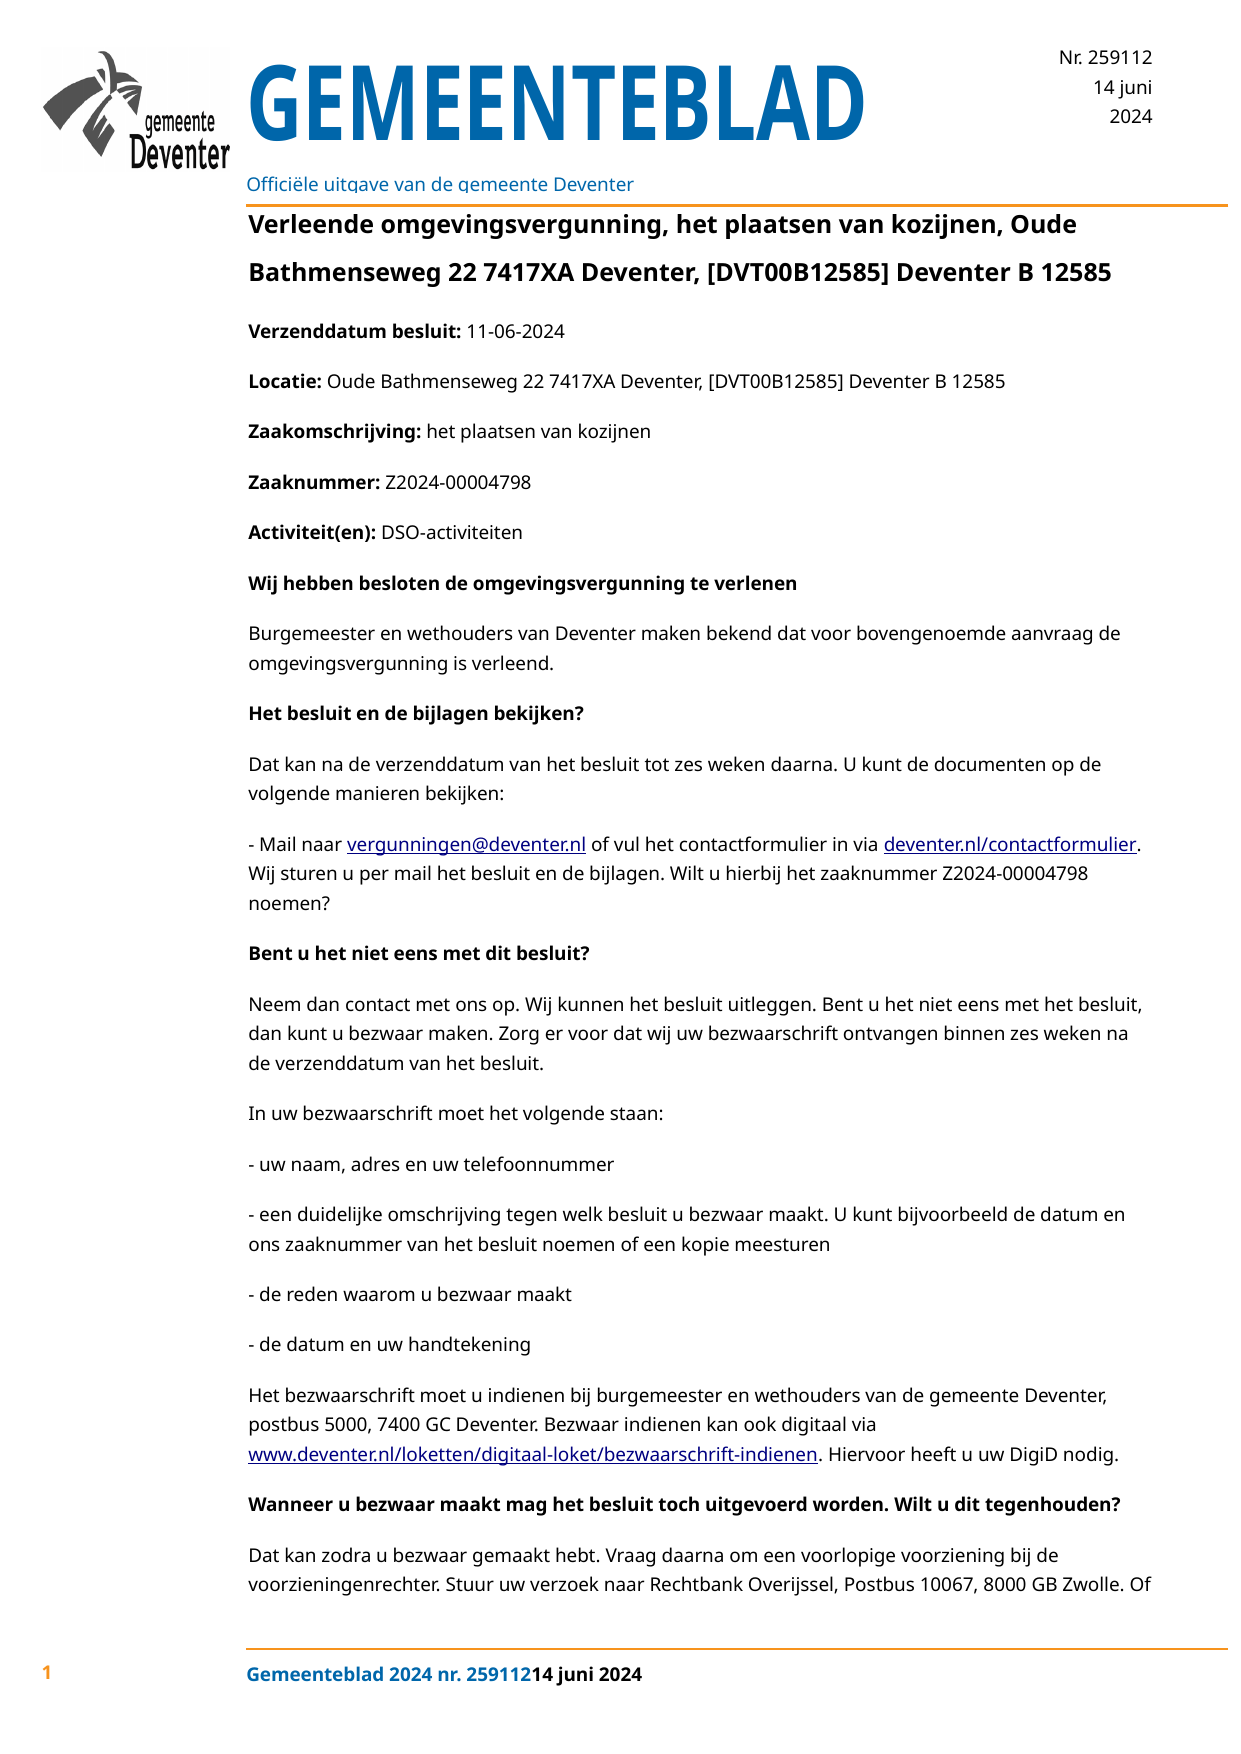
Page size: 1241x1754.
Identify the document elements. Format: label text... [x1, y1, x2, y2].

text Zaakomschrijving: het plaatsen van kozijnen [248, 419, 1152, 444]
picture [41, 47, 231, 172]
text Neem dan contact met ons op. Wij kunnen het besluit uitleggen. Bent u het niet eens met het besluit, dan kunt u bezwaar maken. Zorg er voor dat wij uw bezwaarschrift ontvangen binnen zes weken na de verzenddatum van het besluit. [248, 991, 1152, 1076]
text Locatie: Oude Bathmenseweg 22 7417XA Deventer, [DVT00B12585] Deventer B 12585 [248, 368, 1152, 394]
text Burgemeester en wethouders van Deventer maken bekend dat voor bovengenoemde aanvraag de omgevingsvergunning is verleend. [248, 620, 1152, 676]
text In uw bezwaarschrift moet het volgende staan: [248, 1100, 1152, 1126]
text Verleende omgevingsvergunning, het plaatsen van kozijnen, Oude Bathmenseweg 22 7417XA Deventer, [DVT00B12585] Deventer B 12585 [248, 207, 1152, 288]
text - de datum en uw handtekening [248, 1332, 1152, 1357]
text - de reden waarom u bezwaar maakt [248, 1281, 1152, 1307]
text - uw naam, adres en uw telefoonnummer [248, 1151, 1152, 1177]
text Wanneer u bezwaar maakt mag het besluit toch uitgevoerd worden. Wilt u dit tegenhouden? [248, 1492, 1152, 1517]
text - Mail naar vergunningen@deventer.nl of vul het contactformulier in via deventer.nl/contactformulier. Wij sturen u per mail het besluit en de bijlagen. Wilt u hierbij het zaaknummer Z2024-00004798 noemen? [248, 831, 1152, 916]
text Wij hebben besloten de omgevingsvergunning te verlenen [248, 570, 1152, 596]
text Verzenddatum besluit: 11-06-2024 [248, 318, 1152, 344]
text Dat kan na de verzenddatum van het besluit tot zes weken daarna. U kunt de documenten op de volgende manieren bekijken: [248, 751, 1152, 806]
text Dat kan zodra u bezwaar gemaakt hebt. Vraag daarna om een voorlopige voorziening bij de voorzieningenrechter. Stuur uw verzoek naar Rechtbank Overijssel, Postbus 10067, 8000 GB Zwolle. Of [248, 1542, 1152, 1597]
text Activiteit(en): DSO-activiteiten [248, 519, 1152, 545]
text - een duidelijke omschrijving tegen welk besluit u bezwaar maakt. U kunt bijvoorbeeld de datum en ons zaaknummer van het besluit noemen of een kopie meesturen [248, 1201, 1152, 1257]
text Zaaknummer: Z2024-00004798 [248, 469, 1152, 495]
text Bent u het niet eens met dit besluit? [248, 940, 1152, 966]
text Het besluit en de bijlagen bekijken? [248, 700, 1152, 726]
text Het bezwaarschrift moet u indienen bij burgemeester en wethouders van de gemeente Deventer, postbus 5000, 7400 GC Deventer. Bezwaar indienen kan ook digitaal via www.deventer.nl/loketten/digitaal-loket/bezwaarschrift-indienen. Hiervoor heeft u uw DigiD nodig. [248, 1382, 1152, 1467]
